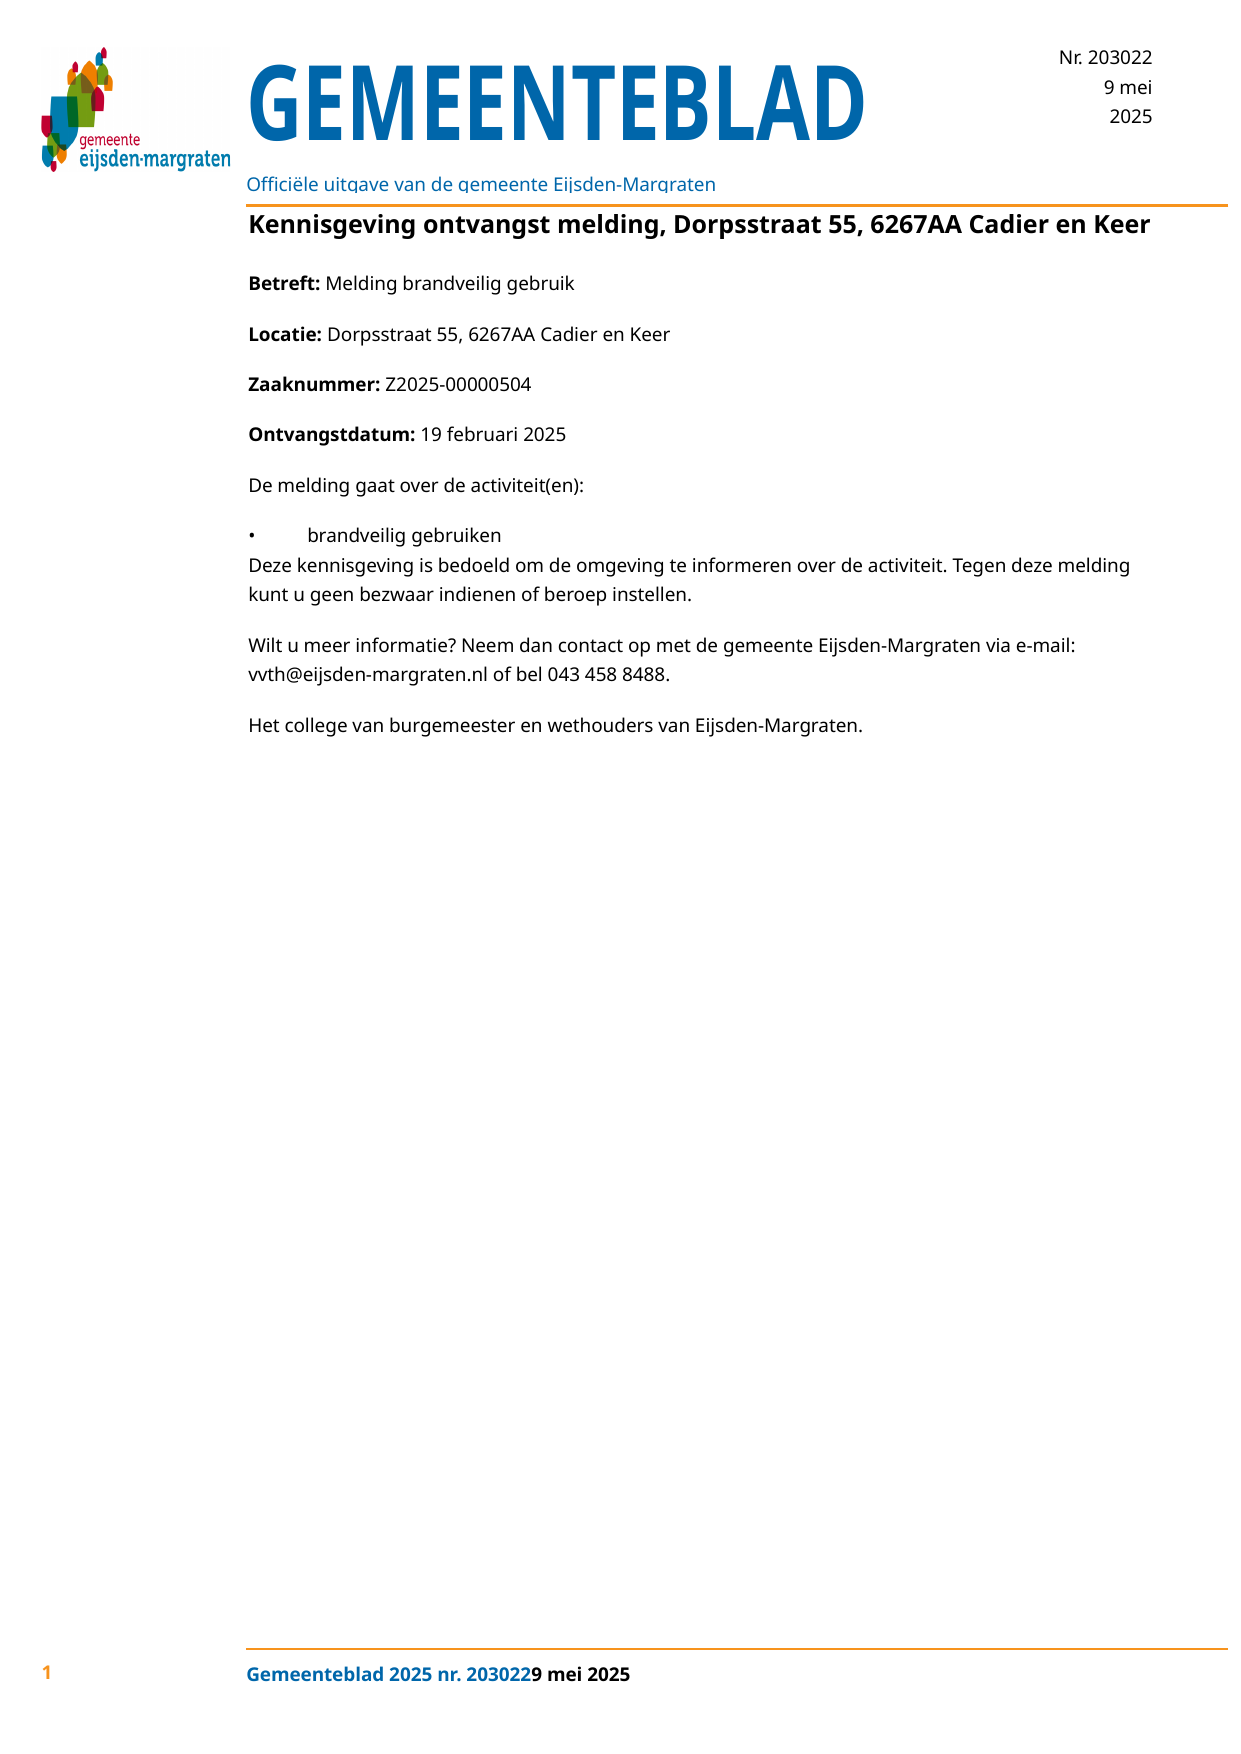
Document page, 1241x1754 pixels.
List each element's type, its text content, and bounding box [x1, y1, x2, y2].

list brandveilig gebruiken [248, 522, 1152, 548]
text Kennisgeving ontvangst melding, Dorpsstraat 55, 6267AA Cadier en Keer [248, 207, 1152, 241]
text De melding gaat over de activiteit(en): [248, 472, 1152, 498]
text Deze kennisgeving is bedoeld om de omgeving te informeren over de activiteit. Tegen deze melding kunt u geen bezwaar indienen of beroep instellen. [248, 552, 1152, 607]
text Ontvangstdatum: 19 februari 2025 [248, 422, 1152, 447]
text Wilt u meer informatie? Neem dan contact op met de gemeente Eijsden-Margraten via e-mail: vvth@eijsden-margraten.nl of bel 043 458 8488. [248, 632, 1152, 687]
text Zaaknummer: Z2025-00000504 [248, 371, 1152, 397]
picture [41, 47, 231, 172]
text Betreft: Melding brandveilig gebruik [248, 270, 1152, 296]
text Het college van burgemeester en wethouders van Eijsden-Margraten. [248, 712, 1152, 738]
text Locatie: Dorpsstraat 55, 6267AA Cadier en Keer [248, 321, 1152, 346]
